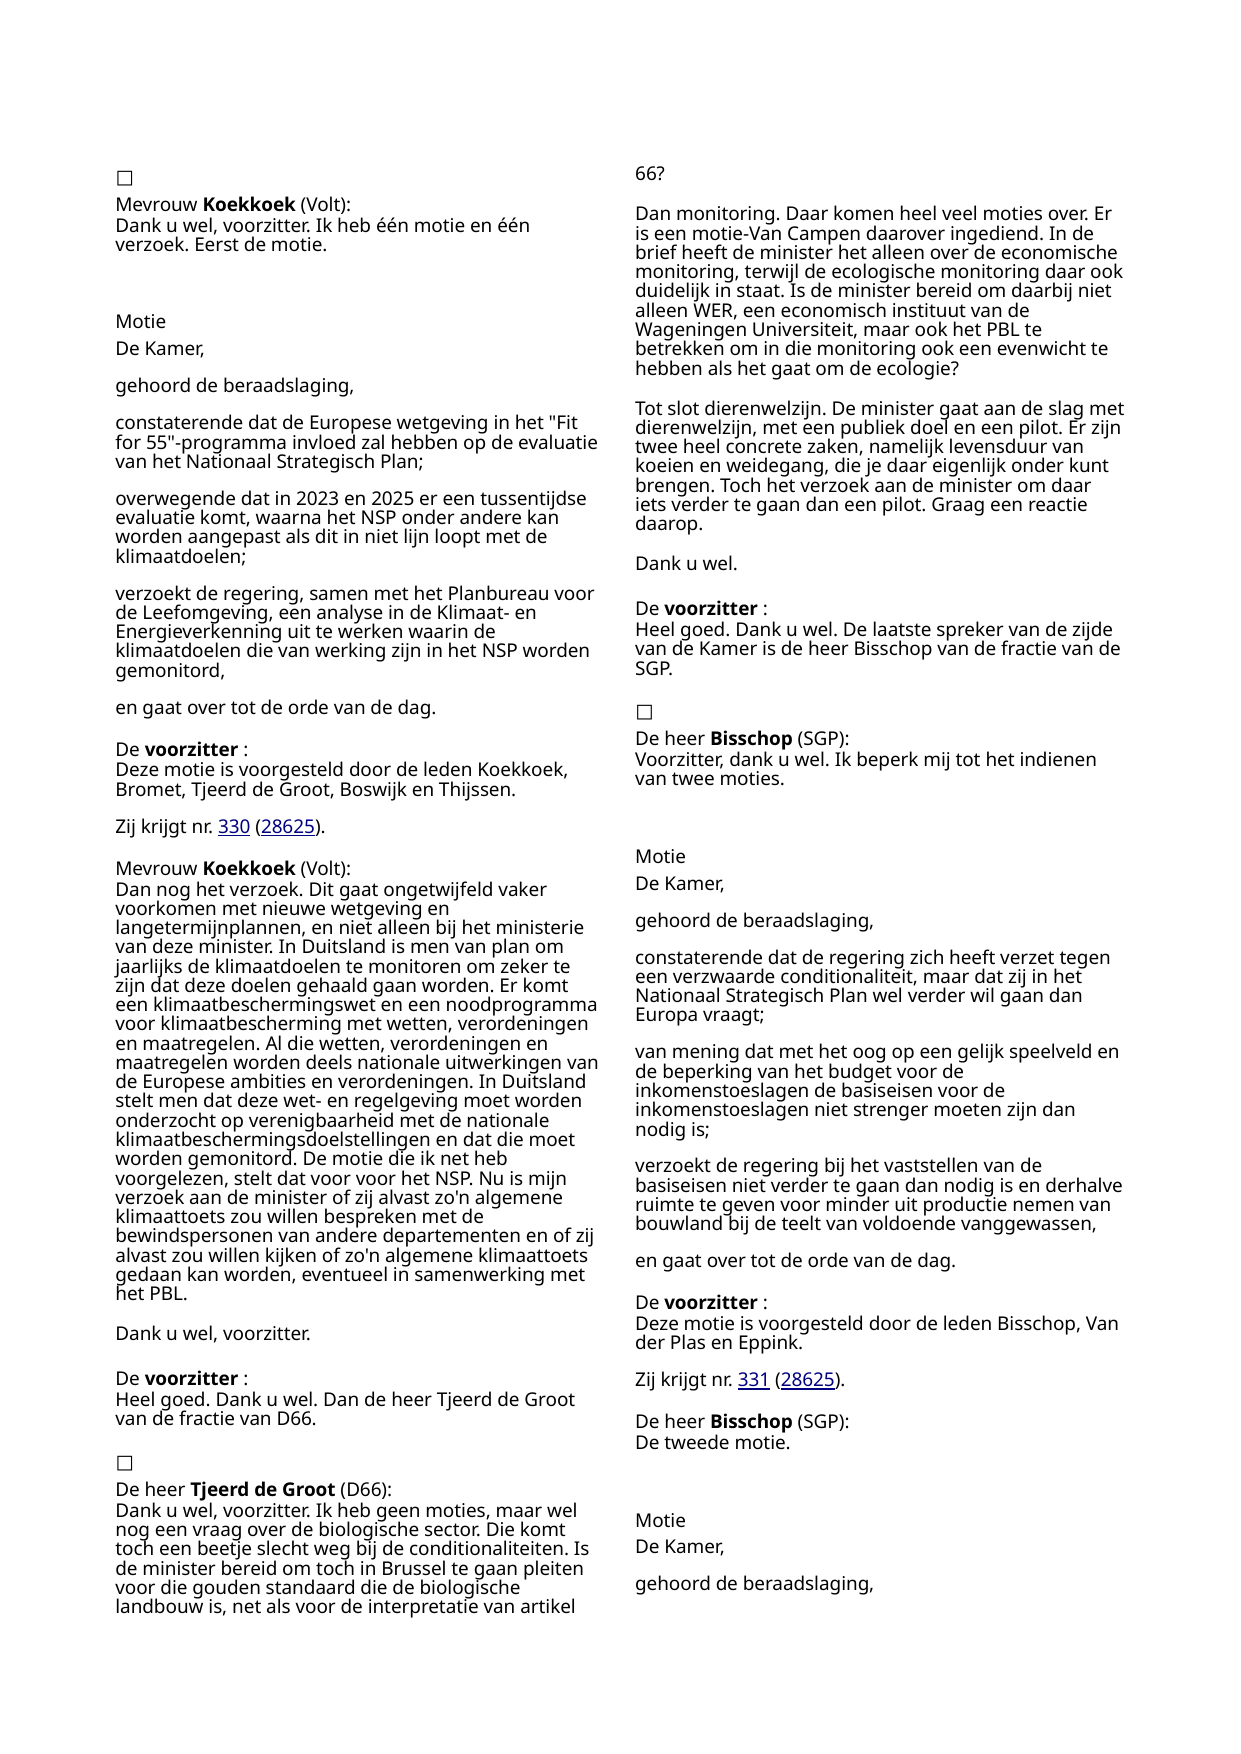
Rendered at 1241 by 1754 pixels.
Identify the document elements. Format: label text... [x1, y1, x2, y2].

text De heer Bisschop (SGP): [635, 725, 1125, 751]
text ⬜ [635, 699, 1125, 725]
text en gaat over tot de orde van de dag. [115, 699, 605, 718]
text gehoord de beraadslaging, [635, 912, 1125, 931]
text ⬜ [115, 165, 605, 191]
text Dan monitoring. Daar komen heel veel moties over. Er is een motie-Van Campen daarover ingediend. In de brief heeft de minister het alleen over de economische monitoring, terwijl de ecologische monitoring daar ook duidelijk in staat. Is de minister bereid om daarbij niet alleen WER, een economisch instituut van de Wageningen Universiteit, maar ook het PBL te betrekken om in die monitoring ook een evenwicht te hebben als het gaat om de ecologie? [635, 205, 1125, 379]
text gehoord de beraadslaging, [115, 377, 605, 397]
text Heel goed. Dank u wel. De laatste spreker van de zijde van de Kamer is de heer Bisschop van de fractie van de SGP. [635, 621, 1125, 679]
text Dan nog het verzoek. Dit gaat ongetwijfeld vaker voorkomen met nieuwe wetgeving en langetermijnplannen, en niet alleen bij het ministerie van deze minister. In Duitsland is men van plan om jaarlijks de klimaatdoelen te monitoren om zeker te zijn dat deze doelen gehaald gaan worden. Er komt een klimaatbeschermingswet en een noodprogramma voor klimaatbescherming met wetten, verordeningen en maatregelen. Al die wetten, verordeningen en maatregelen worden deels nationale uitwerkingen van de Europese ambities en verordeningen. In Duitsland stelt men dat deze wet- en regelgeving moet worden onderzocht op verenigbaarheid met de nationale klimaatbeschermingsdoelstellingen en dat die moet worden gemonitord. De motie die ik net heb voorgelezen, stelt dat voor voor het NSP. Nu is mijn verzoek aan de minister of zij alvast zo'n algemene klimaattoets zou willen bespreken met de bewindspersonen van andere departementen en of zij alvast zou willen kijken of zo'n algemene klimaattoets gedaan kan worden, eventueel in samenwerking met het PBL. [115, 881, 605, 1304]
text ⬜ [115, 1450, 605, 1476]
text De voorzitter : [635, 1289, 1125, 1315]
text De Kamer, [635, 875, 1125, 894]
text De Kamer, [115, 340, 605, 360]
text constaterende dat de Europese wetgeving in het "Fit for 55"-programma invloed zal hebben op de evaluatie van het Nationaal Strategisch Plan; [115, 414, 605, 472]
text Dank u wel. [635, 555, 1125, 574]
text Voorzitter, dank u wel. Ik beperk mij tot het indienen van twee moties. [635, 751, 1125, 789]
text Mevrouw Koekkoek (Volt): [115, 855, 605, 881]
text Motie [635, 1507, 1125, 1532]
text Mevrouw Koekkoek (Volt): [115, 191, 605, 217]
text Dank u wel, voorzitter. Ik heb geen moties, maar wel nog een vraag over de biologische sector. Die komt toch een beetje slecht weg bij de conditionaliteiten. Is de minister bereid om toch in Brussel te gaan pleiten voor die gouden standaard die de biologische landbouw is, net als voor de interpretatie van artikel [115, 1502, 605, 1617]
text De voorzitter : [115, 1365, 605, 1391]
text verzoekt de regering, samen met het Planbureau voor de Leefomgeving, een analyse in de Klimaat- en Energieverkenning uit te werken waarin de klimaatdoelen die van werking zijn in het NSP worden gemonitord, [115, 585, 605, 681]
text De Kamer, [635, 1538, 1125, 1558]
text De heer Tjeerd de Groot (D66): [115, 1476, 605, 1502]
text Dank u wel, voorzitter. Ik heb één motie en één verzoek. Eerst de motie. [115, 217, 605, 255]
text De tweede motie. [635, 1434, 1125, 1453]
text Deze motie is voorgesteld door de leden Koekkoek, Bromet, Tjeerd de Groot, Boswijk en Thijssen. [115, 761, 605, 800]
text verzoekt de regering bij het vaststellen van de basiseisen niet verder te gaan dan nodig is en derhalve ruimte te geven voor minder uit productie nemen van bouwland bij de teelt van voldoende vanggewassen, [635, 1157, 1125, 1234]
text gehoord de beraadslaging, [635, 1575, 1125, 1595]
text Tot slot dierenwelzijn. De minister gaat aan de slag met dierenwelzijn, met een publiek doel en een pilot. Er zijn twee heel concrete zaken, namelijk levensduur van koeien en weidegang, die je daar eigenlijk onder kunt brengen. Toch het verzoek aan de minister om daar iets verder te gaan dan een pilot. Graag een reactie daarop. [635, 399, 1125, 534]
text 66? [635, 165, 1125, 184]
text De voorzitter : [115, 736, 605, 761]
text Deze motie is voorgesteld door de leden Bisschop, Van der Plas en Eppink. [635, 1315, 1125, 1353]
text De heer Bisschop (SGP): [635, 1408, 1125, 1434]
text Zij krijgt nr. 330 (28625). [115, 818, 605, 837]
text Motie [635, 843, 1125, 869]
text en gaat over tot de orde van de dag. [635, 1252, 1125, 1272]
text van mening dat met het oog op een gelijk speelveld en de beperking van het budget voor de inkomenstoeslagen de basiseisen voor de inkomenstoeslagen niet strenger moeten zijn dan nodig is; [635, 1043, 1125, 1140]
text De voorzitter : [635, 595, 1125, 621]
text overwegende dat in 2023 en 2025 er een tussentijdse evaluatie komt, waarna het NSP onder andere kan worden aangepast als dit in niet lijn loopt met de klimaatdoelen; [115, 490, 605, 567]
text Motie [115, 309, 605, 334]
text Zij krijgt nr. 331 (28625). [635, 1371, 1125, 1391]
text constaterende dat de regering zich heeft verzet tegen een verzwaarde conditionaliteit, maar dat zij in het Nationaal Strategisch Plan wel verder wil gaan dan Europa vraagt; [635, 949, 1125, 1026]
text Dank u wel, voorzitter. [115, 1325, 605, 1344]
text Heel goed. Dank u wel. Dan de heer Tjeerd de Groot van de fractie van D66. [115, 1391, 605, 1429]
